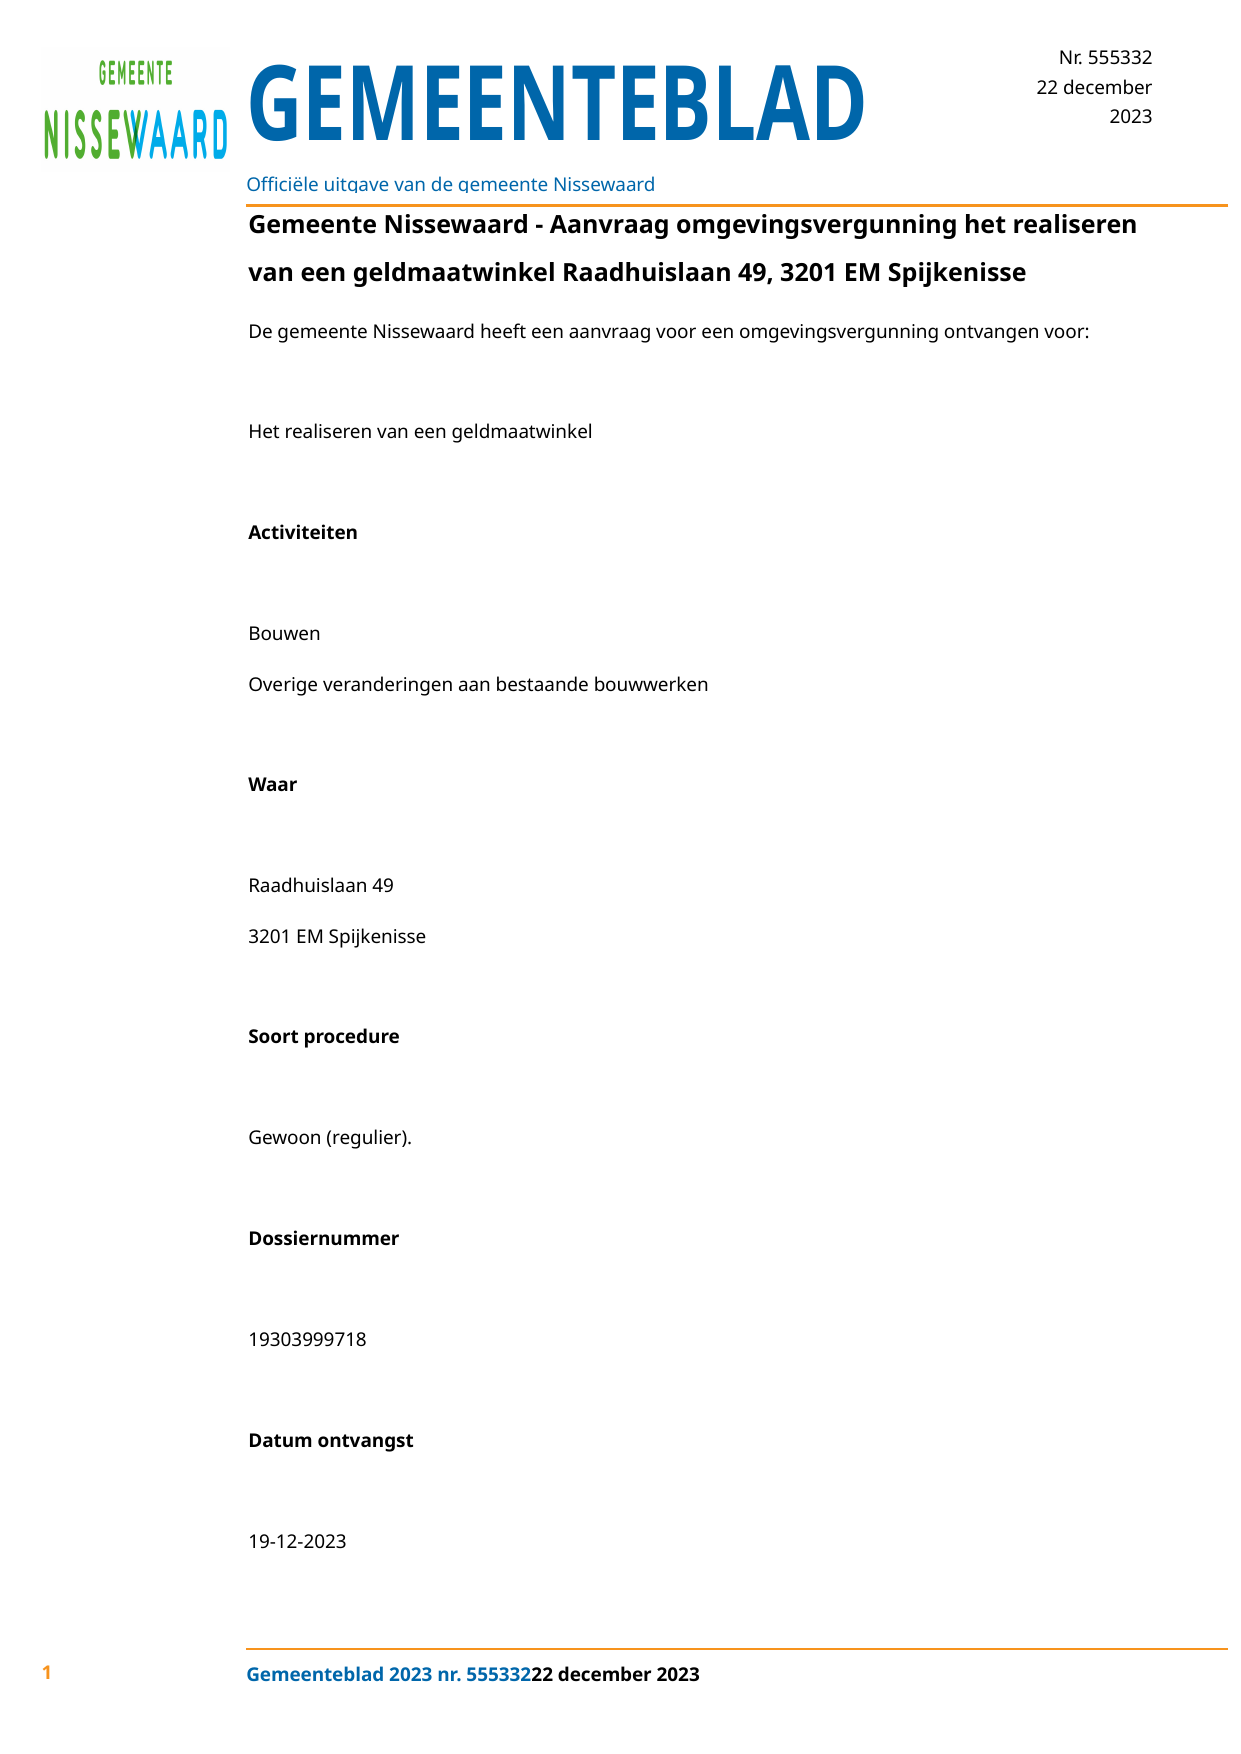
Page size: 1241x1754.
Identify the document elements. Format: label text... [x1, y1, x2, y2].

text Overige veranderingen aan bestaande bouwwerken [248, 671, 1152, 697]
text De gemeente Nissewaard heeft een aanvraag voor een omgevingsvergunning ontvangen voor: [248, 318, 1152, 344]
text Activiteiten [248, 519, 1152, 545]
text 3201 EM Spijkenisse [248, 923, 1152, 949]
text Gemeente Nissewaard - Aanvraag omgevingsvergunning het realiseren van een geldmaatwinkel Raadhuislaan 49, 3201 EM Spijkenisse [248, 207, 1152, 288]
text Dossiernummer [248, 1225, 1152, 1251]
text Datum ontvangst [248, 1427, 1152, 1453]
text 19303999718 [248, 1326, 1152, 1352]
text Het realiseren van een geldmaatwinkel [248, 419, 1152, 444]
text Raadhuislaan 49 [248, 872, 1152, 898]
picture [41, 47, 231, 172]
text Waar [248, 772, 1152, 797]
text 19-12-2023 [248, 1528, 1152, 1554]
text Gewoon (regulier). [248, 1124, 1152, 1150]
text Soort procedure [248, 1024, 1152, 1049]
text Bouwen [248, 620, 1152, 646]
